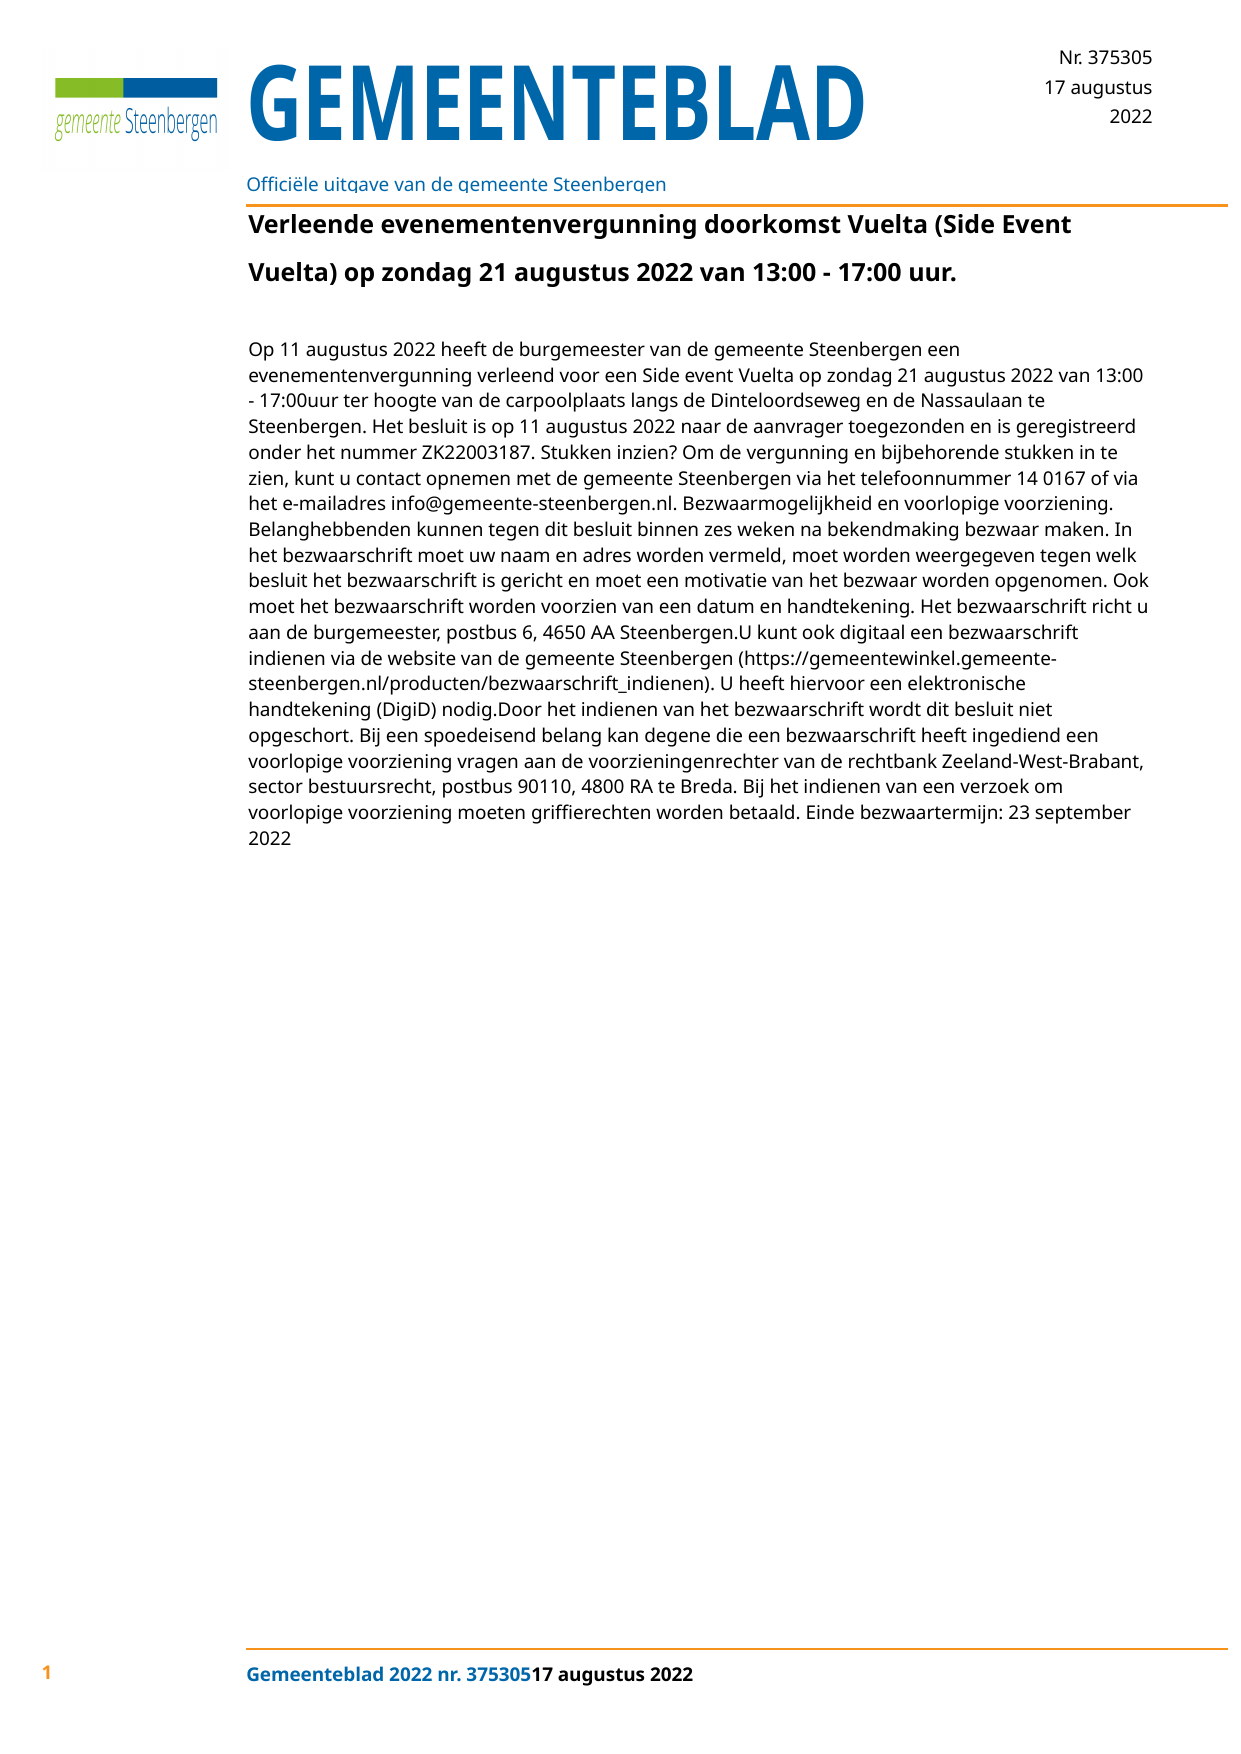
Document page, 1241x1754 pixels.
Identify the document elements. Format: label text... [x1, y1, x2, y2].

text Op 11 augustus 2022 heeft de burgemeester van de gemeente Steenbergen een evenementenvergunning verleend voor een Side event Vuelta op zondag 21 augustus 2022 van 13:00 - 17:00uur ter hoogte van de carpoolplaats langs de Dinteloordseweg en de Nassaulaan te Steenbergen. Het besluit is op 11 augustus 2022 naar de aanvrager toegezonden en is geregistreerd onder het nummer ZK22003187. Stukken inzien? Om de vergunning en bijbehorende stukken in te zien, kunt u contact opnemen met de gemeente Steenbergen via het telefoonnummer 14 0167 of via het e-mailadres info@gemeente-steenbergen.nl. Bezwaarmogelijkheid en voorlopige voorziening. Belanghebbenden kunnen tegen dit besluit binnen zes weken na bekendmaking bezwaar maken. In het bezwaarschrift moet uw naam en adres worden vermeld, moet worden weergegeven tegen welk besluit het bezwaarschrift is gericht en moet een motivatie van het bezwaar worden opgenomen. Ook moet het bezwaarschrift worden voorzien van een datum en handtekening. Het bezwaarschrift richt u aan de burgemeester, postbus 6, 4650 AA Steenbergen.U kunt ook digitaal een bezwaarschrift indienen via de website van de gemeente Steenbergen (https://gemeentewinkel.gemeente-steenbergen.nl/producten/bezwaarschrift_indienen). U heeft hiervoor een elektronische handtekening (DigiD) nodig.Door het indienen van het bezwaarschrift wordt dit besluit niet opgeschort. Bij een spoedeisend belang kan degene die een bezwaarschrift heeft ingediend een voorlopige voorziening vragen aan de voorzieningenrechter van de rechtbank Zeeland-West-Brabant, sector bestuursrecht, postbus 90110, 4800 RA te Breda. Bij het indienen van een verzoek om voorlopige voorziening moeten griffierechten worden betaald. ­Einde bezwaartermijn: 23 september 2022 [248, 336, 1152, 851]
text Verleende evenementenvergunning doorkomst Vuelta (Side Event Vuelta) op zondag 21 augustus 2022 van 13:00 - 17:00 uur. [248, 207, 1152, 288]
picture [41, 47, 231, 172]
